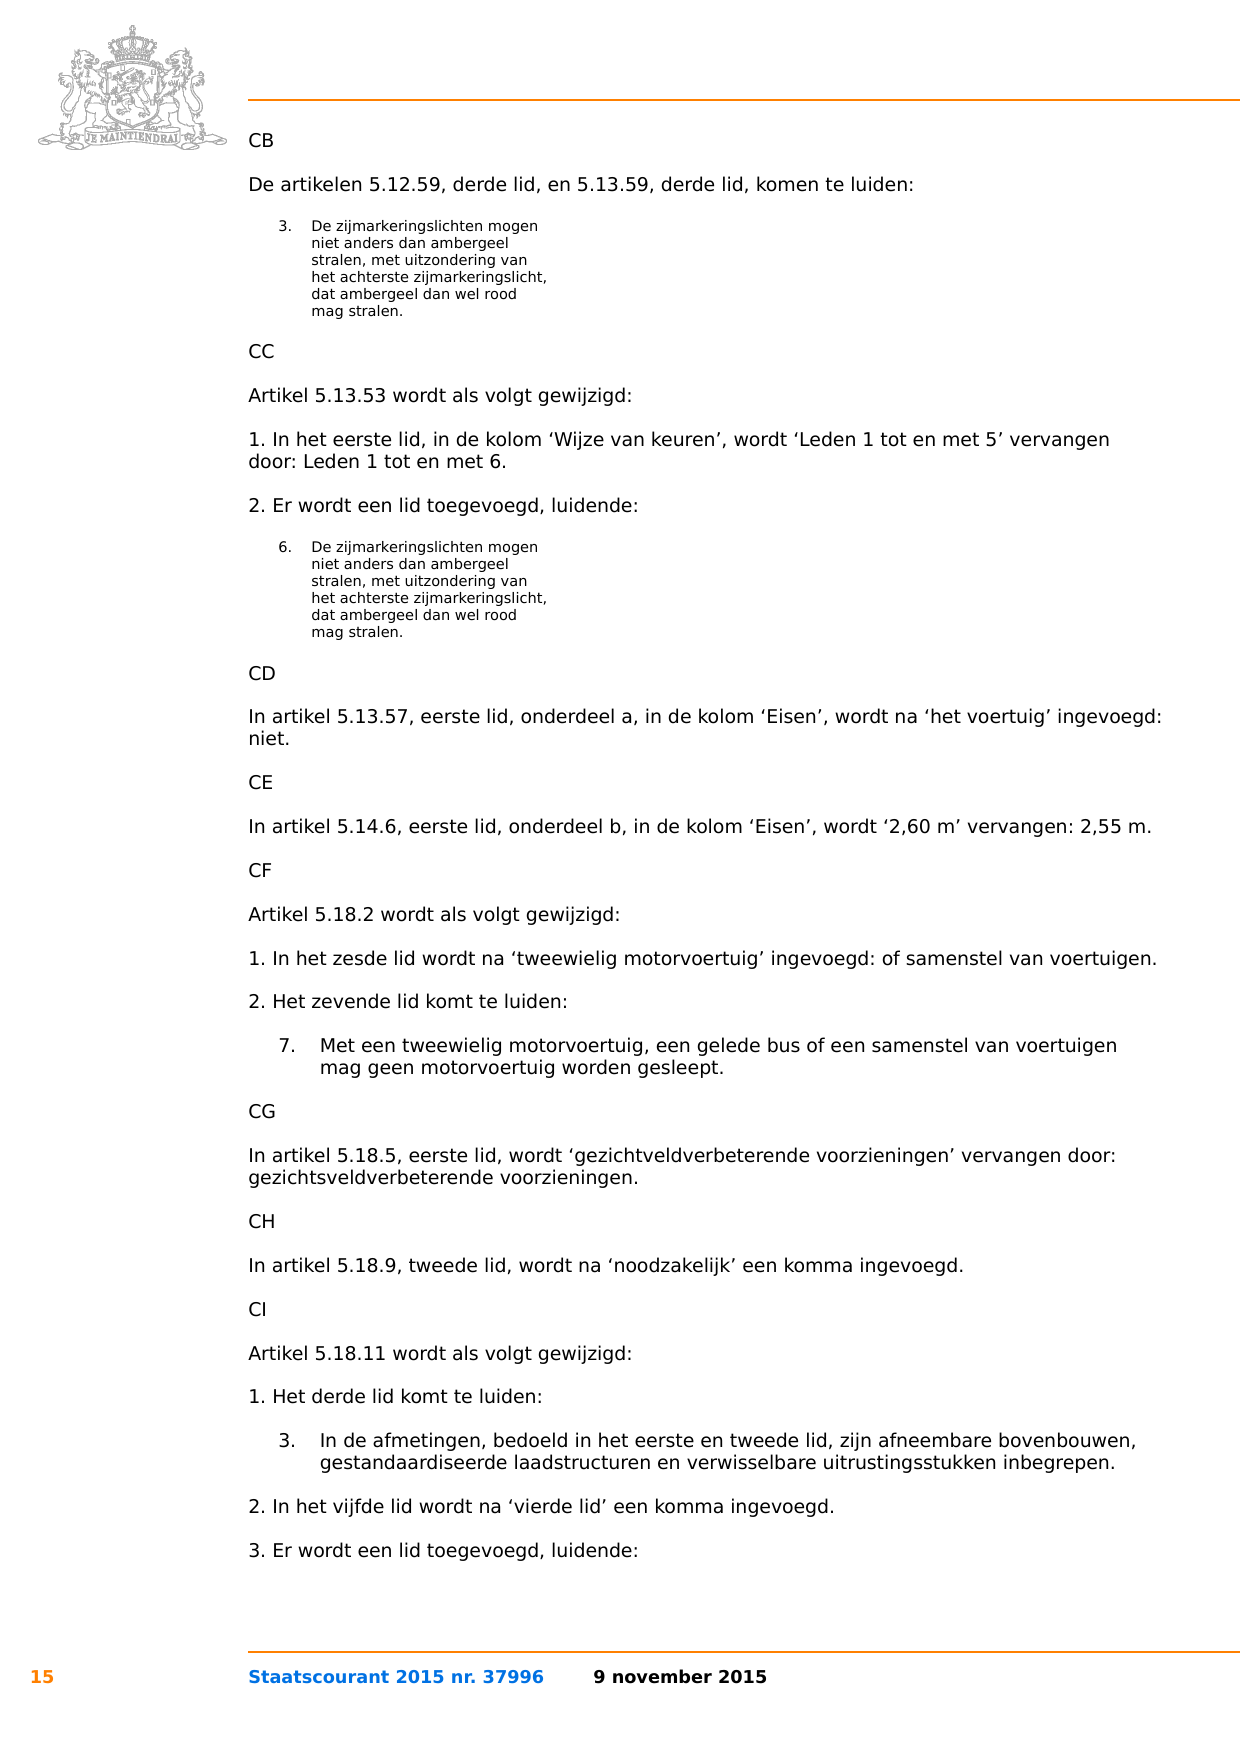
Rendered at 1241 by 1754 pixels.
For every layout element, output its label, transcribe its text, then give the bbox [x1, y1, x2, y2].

text 1. Het derde lid komt te luiden: [248, 1386, 1163, 1408]
text CF [248, 860, 1163, 882]
text 3. Er wordt een lid toegevoegd, luidende: [248, 1540, 1163, 1562]
text CB [248, 130, 1163, 152]
table_header [558, 218, 1163, 319]
text 1. In het zesde lid wordt na ‘tweewielig motorvoertuig’ ingevoegd: of samenstel van voertuigen. [248, 948, 1163, 969]
table_header De zijmarkeringslichten mogen niet anders dan ambergeel stralen, met uitzondering van het achterste zijmarkeringslicht, dat ambergeel dan wel rood mag stralen. [305, 539, 558, 641]
table_header 6. [278, 539, 305, 641]
text CG [248, 1101, 1163, 1123]
text CD [248, 662, 1163, 684]
text 2. Er wordt een lid toegevoegd, luidende: [248, 495, 1163, 517]
text CC [248, 341, 1163, 363]
text 2. Het zevende lid komt te luiden: [248, 991, 1163, 1013]
picture [38, 25, 227, 150]
text Artikel 5.18.11 wordt als volgt gewijzigd: [248, 1342, 1163, 1364]
text De artikelen 5.12.59, derde lid, en 5.13.59, derde lid, komen te luiden: [248, 174, 1163, 196]
table_header De zijmarkeringslichten mogen niet anders dan ambergeel stralen, met uitzondering van het achterste zijmarkeringslicht, dat ambergeel dan wel rood mag stralen. [305, 218, 558, 319]
text In artikel 5.13.57, eerste lid, onderdeel a, in de kolom ‘Eisen’, wordt na ‘het voertuig’ ingevoegd: niet. [248, 706, 1163, 750]
text 2. In het vijfde lid wordt na ‘vierde lid’ een komma ingevoegd. [248, 1496, 1163, 1518]
text CI [248, 1298, 1163, 1321]
text In artikel 5.18.9, tweede lid, wordt na ‘noodzakelijk’ een komma ingevoegd. [248, 1255, 1163, 1277]
text CH [248, 1211, 1163, 1233]
text In artikel 5.18.5, eerste lid, wordt ‘gezichtveldverbeterende voorzieningen’ vervangen door: gezichtsveldverbeterende voorzieningen. [248, 1145, 1163, 1189]
text 7. Met een tweewielig motorvoertuig, een gelede bus of een samenstel van voertuigen mag geen motorvoertuig worden gesleept. [278, 1035, 1163, 1079]
text In artikel 5.14.6, eerste lid, onderdeel b, in de kolom ‘Eisen’, wordt ‘2,60 m’ vervangen: 2,55 m. [248, 816, 1163, 838]
text 3. In de afmetingen, bedoeld in het eerste en tweede lid, zijn afneembare bovenbouwen, gestandaardiseerde laadstructuren en verwisselbare uitrustingsstukken inbegrepen. [278, 1430, 1163, 1474]
text Artikel 5.18.2 wordt als volgt gewijzigd: [248, 904, 1163, 926]
table_header [558, 539, 1163, 641]
text Artikel 5.13.53 wordt als volgt gewijzigd: [248, 385, 1163, 407]
table_header 3. [278, 218, 305, 319]
text CE [248, 772, 1163, 794]
text 1. In het eerste lid, in de kolom ‘Wijze van keuren’, wordt ‘Leden 1 tot en met 5’ vervangen door: Leden 1 tot en met 6. [248, 429, 1163, 473]
